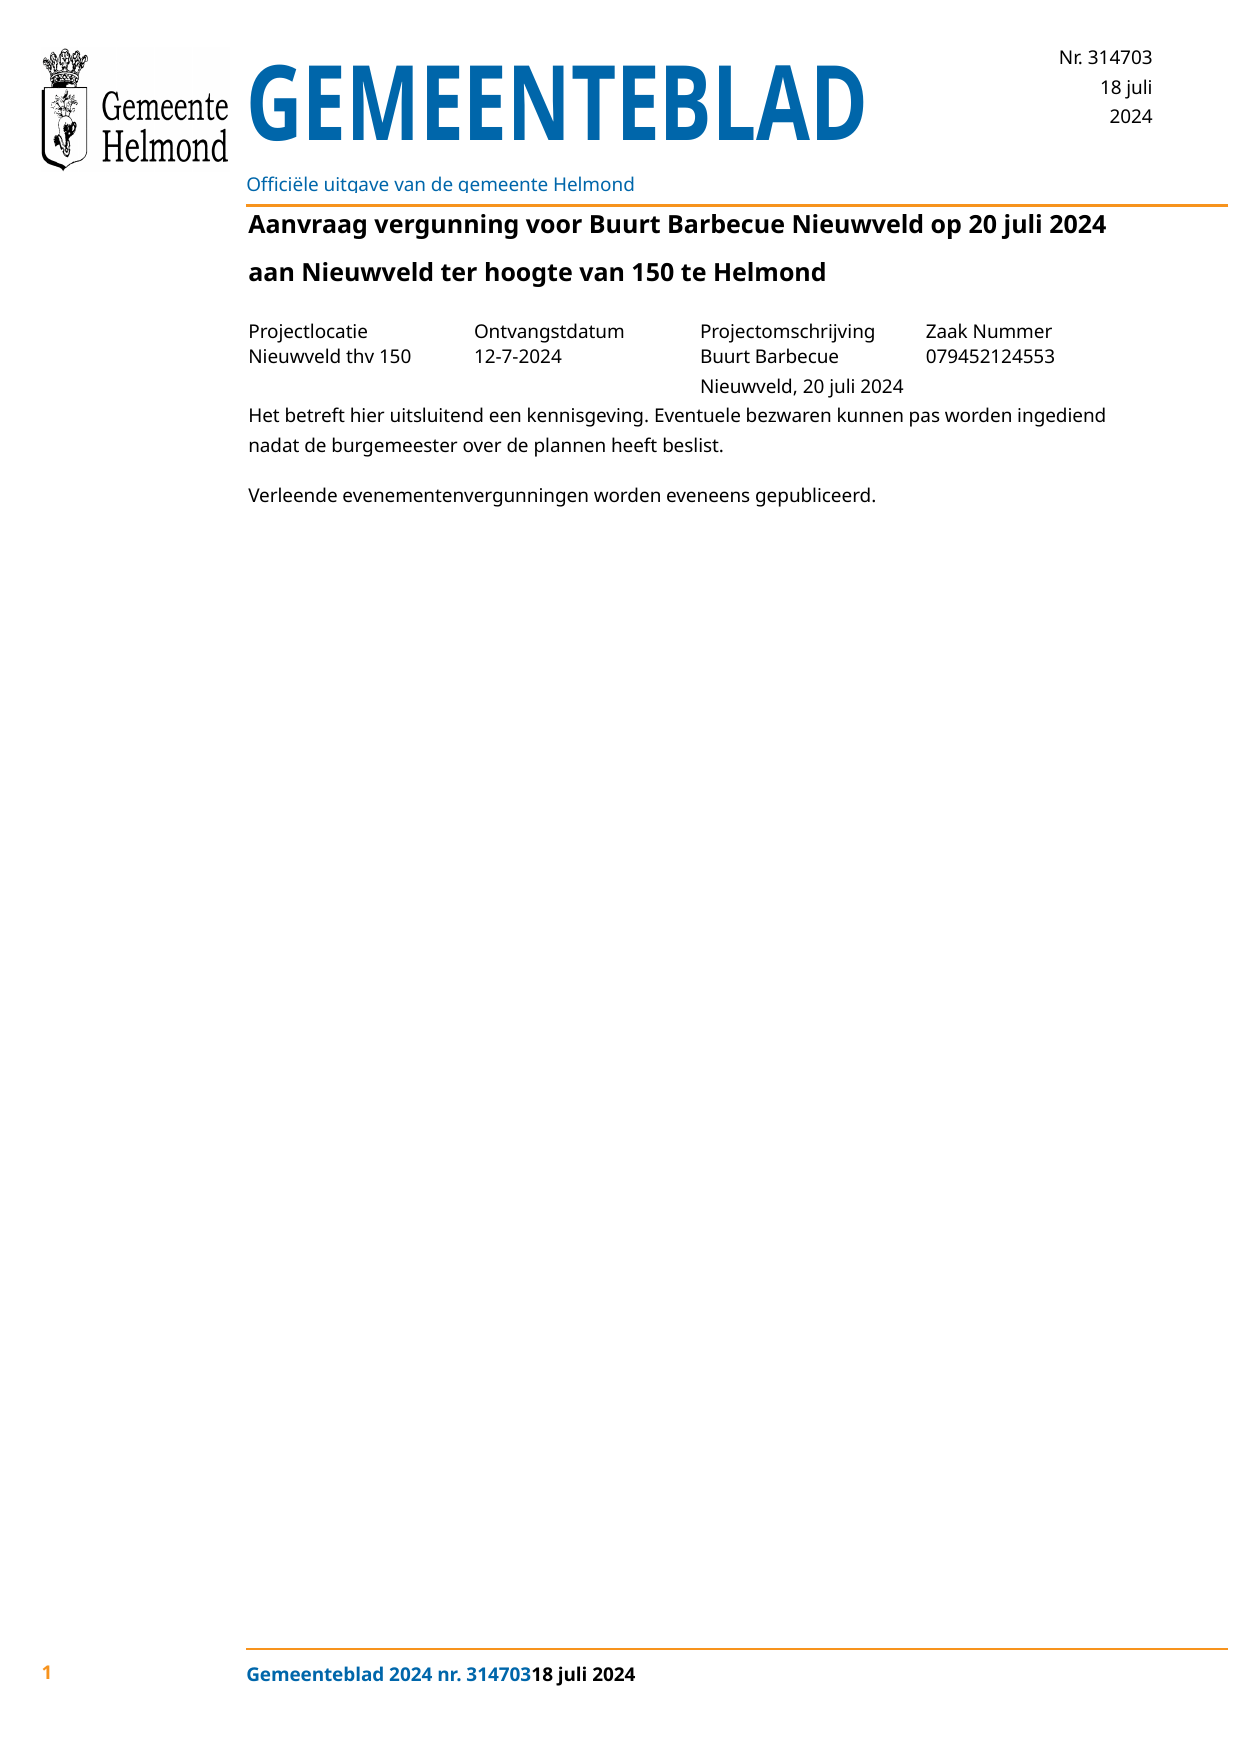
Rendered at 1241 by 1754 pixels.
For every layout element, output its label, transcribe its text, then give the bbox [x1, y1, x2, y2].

table_header Projectlocatie [248, 318, 474, 344]
table_header Zaak Nummer [926, 318, 1152, 344]
table_cell 079452124553 [926, 344, 1152, 399]
table_header Projectomschrijving [700, 318, 926, 344]
text Verleende evenementenvergunningen worden eveneens gepubliceerd. [248, 482, 1152, 508]
picture [41, 47, 231, 172]
table_cell 12-7-2024 [474, 344, 700, 399]
table_cell Buurt Barbecue Nieuwveld, 20 juli 2024 [700, 344, 926, 399]
text Aanvraag vergunning voor Buurt Barbecue Nieuwveld op 20 juli 2024 aan Nieuwveld ter hoogte van 150 te Helmond [248, 207, 1152, 288]
table_header Ontvangstdatum [474, 318, 700, 344]
text Het betreft hier uitsluitend een kennisgeving. Eventuele bezwaren kunnen pas worden ingediend nadat de burgemeester over de plannen heeft beslist. [248, 402, 1152, 458]
table_cell Nieuwveld thv 150 [248, 344, 474, 399]
